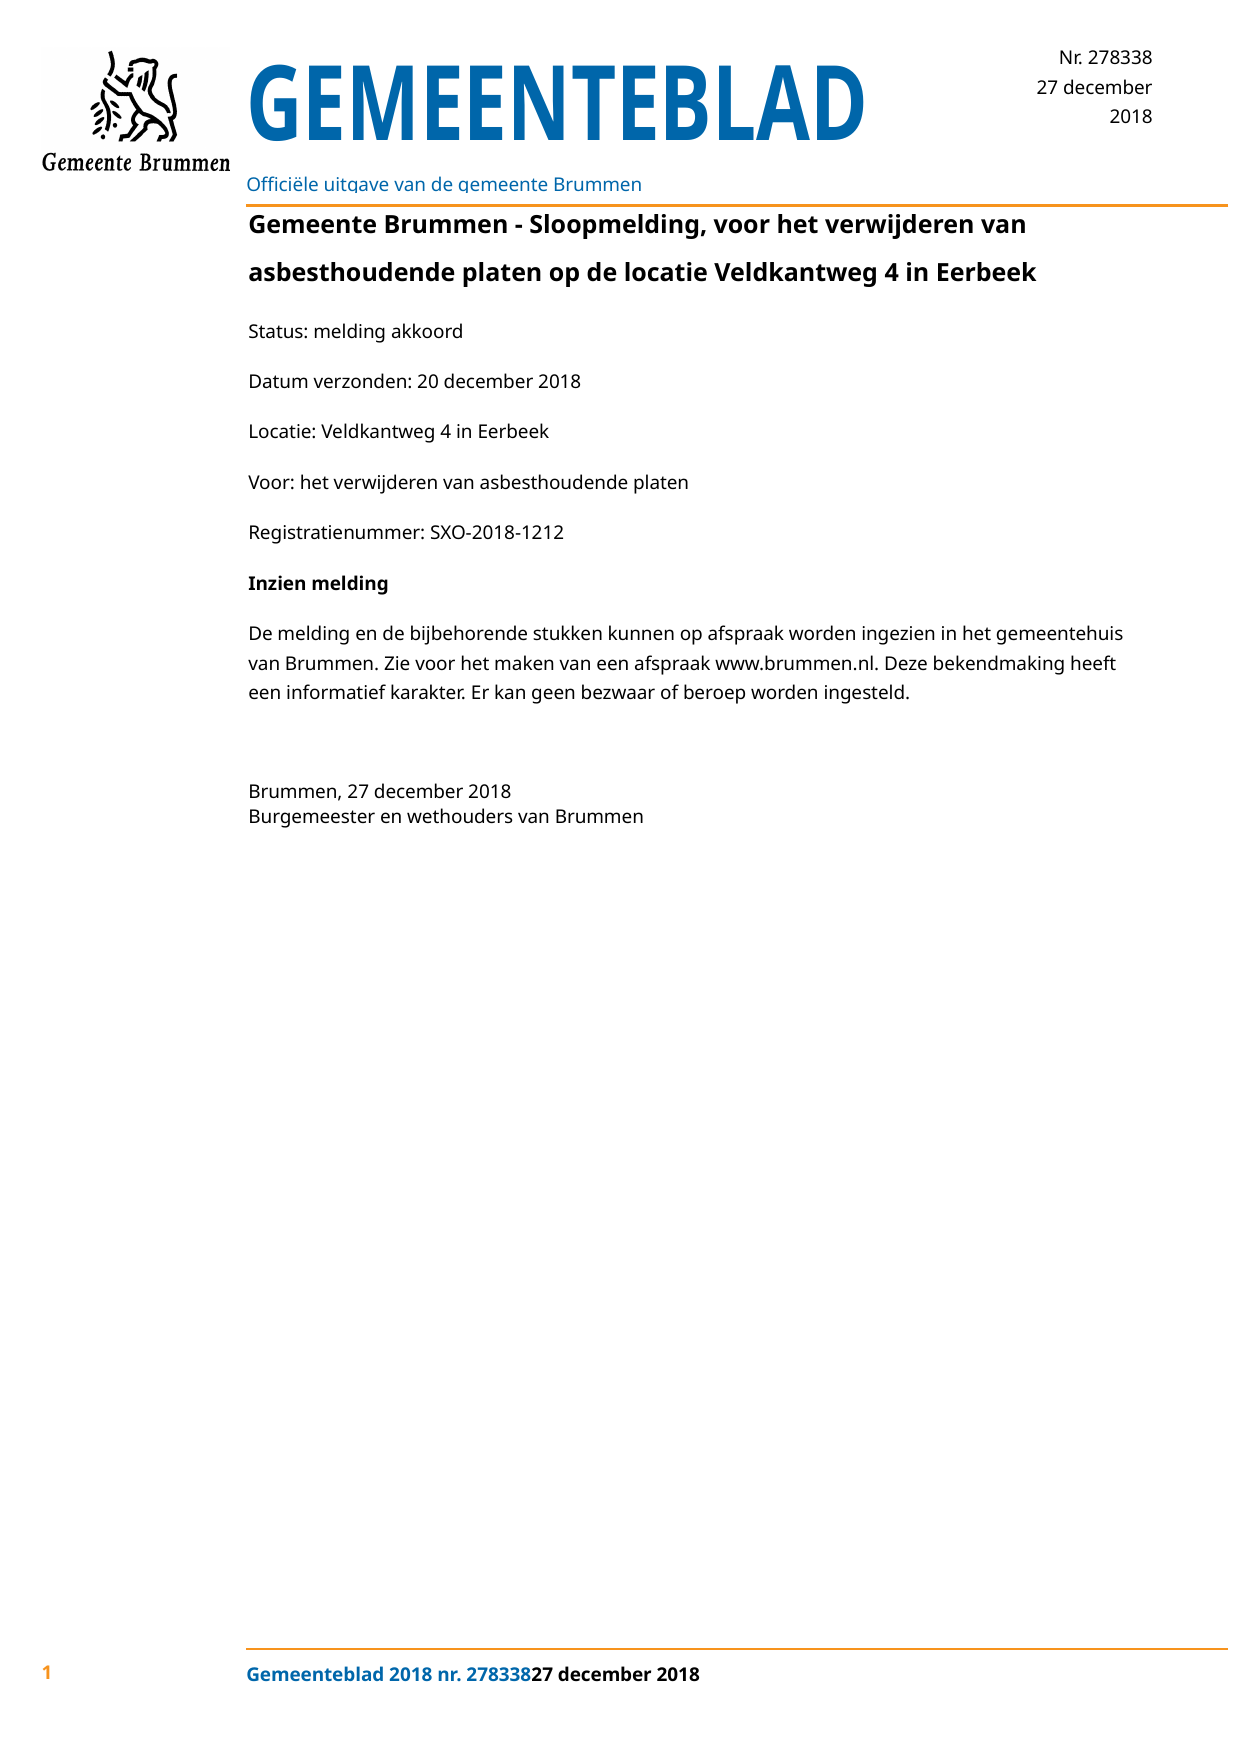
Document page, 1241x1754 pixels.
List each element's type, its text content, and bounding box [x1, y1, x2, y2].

text Voor: het verwijderen van asbesthoudende platen [248, 469, 1152, 495]
text Inzien melding [248, 570, 1152, 596]
text Status: melding akkoord [248, 318, 1152, 344]
text Locatie: Veldkantweg 4 in Eerbeek [248, 419, 1152, 444]
picture [41, 47, 231, 172]
text Gemeente Brummen - Sloopmelding, voor het verwijderen van asbesthoudende platen op de locatie Veldkantweg 4 in Eerbeek [248, 207, 1152, 288]
text Datum verzonden: 20 december 2018 [248, 368, 1152, 394]
text Registratienummer: SXO-2018-1212 [248, 519, 1152, 545]
text De melding en de bijbehorende stukken kunnen op afspraak worden ingezien in het gemeentehuis van Brummen. Zie voor het maken van een afspraak www.brummen.nl. Deze bekendmaking heeft een informatief karakter. Er kan geen bezwaar of beroep worden ingesteld. [248, 620, 1152, 705]
text Brummen, 27 december 2018 [248, 778, 1152, 803]
text Burgemeester en wethouders van Brummen [248, 803, 1152, 829]
